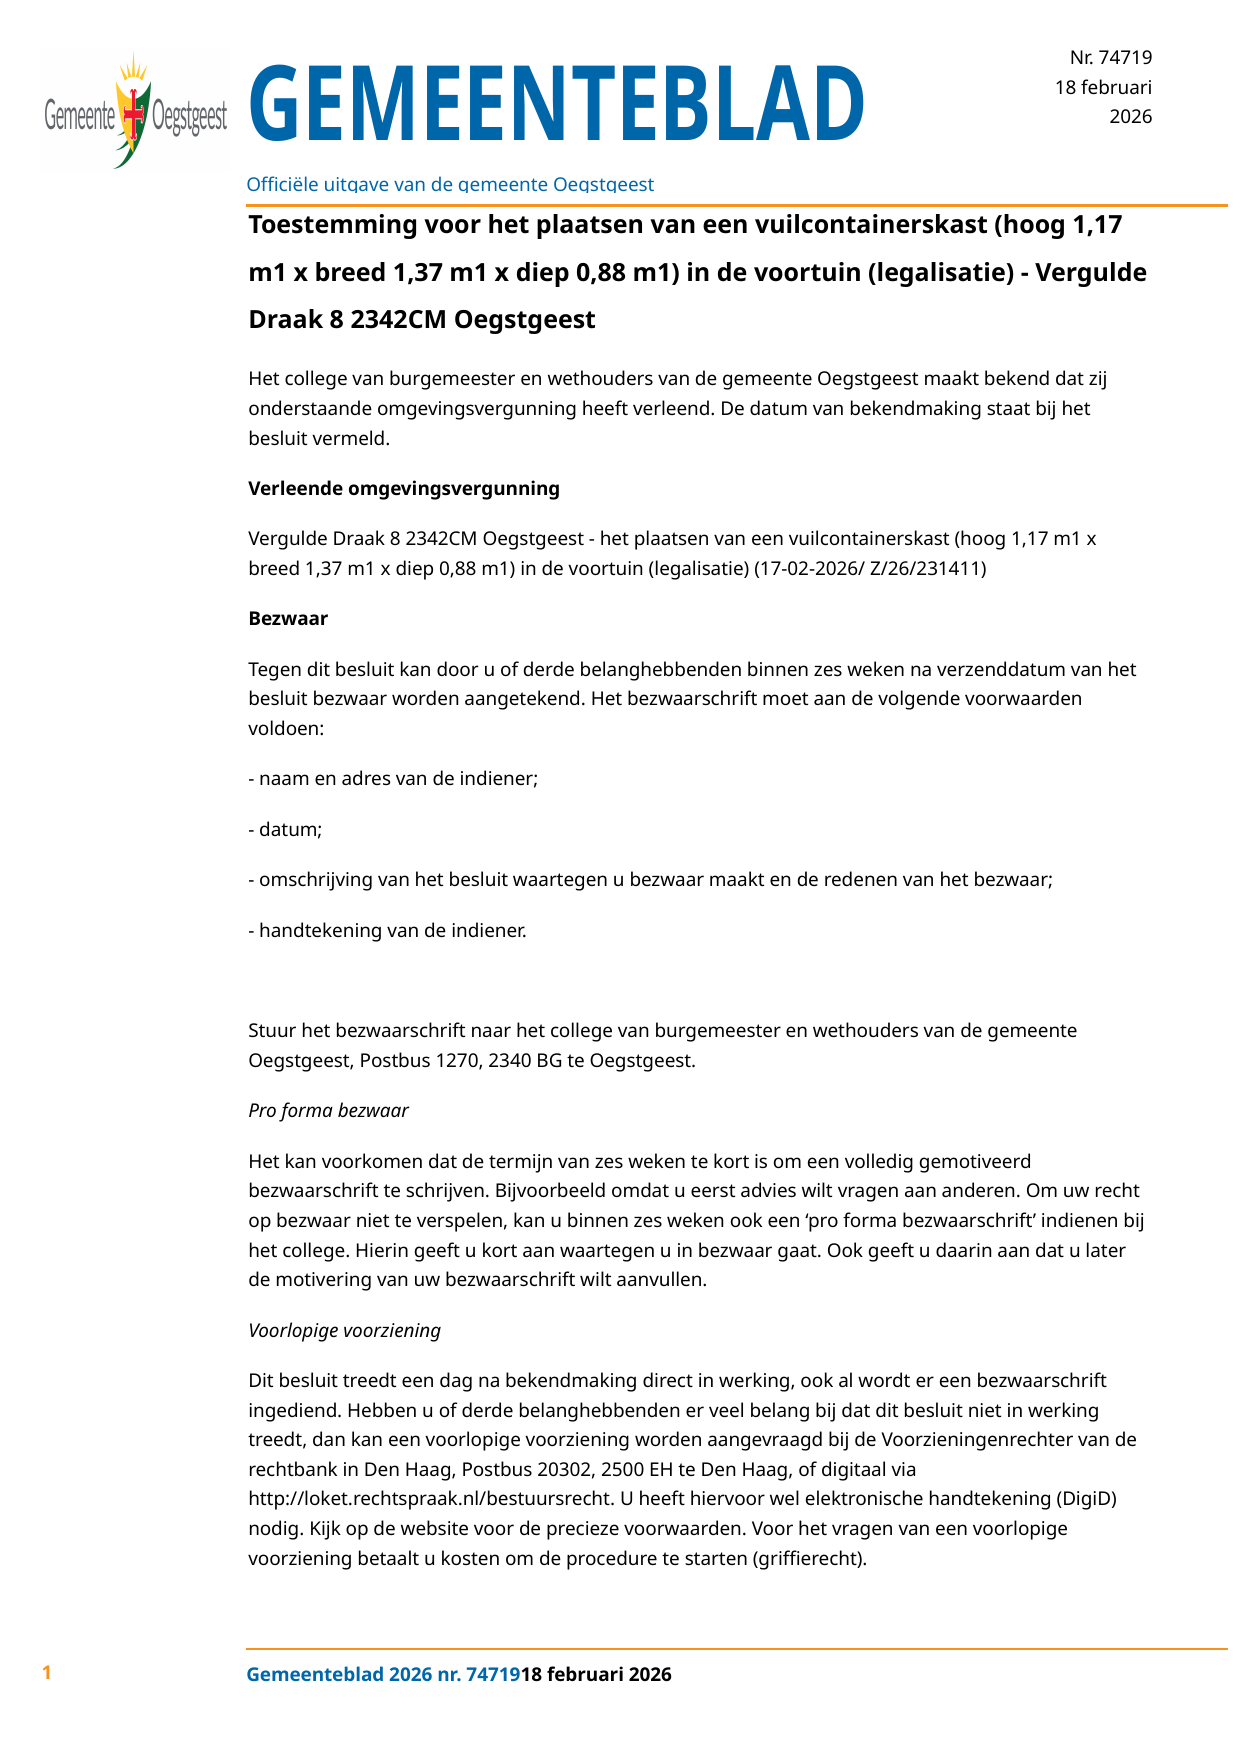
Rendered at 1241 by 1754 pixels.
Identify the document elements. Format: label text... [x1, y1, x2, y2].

picture [41, 47, 231, 172]
text Tegen dit besluit kan door u of derde belanghebbenden binnen zes weken na verzenddatum van het besluit bezwaar worden aangetekend. Het bezwaarschrift moet aan de volgende voorwaarden voldoen: [248, 656, 1152, 741]
text - omschrijving van het besluit waartegen u bezwaar maakt en de redenen van het bezwaar; [248, 866, 1152, 892]
text Het college van burgemeester en wethouders van de gemeente Oegstgeest maakt bekend dat zij onderstaande omgevingsvergunning heeft verleend. De datum van bekendmaking staat bij het besluit vermeld. [248, 366, 1152, 450]
text - datum; [248, 816, 1152, 842]
text Voorlopige voorziening [248, 1317, 1152, 1342]
text Het kan voorkomen dat de termijn van zes weken te kort is om een volledig gemotiveerd bezwaarschrift te schrijven. Bijvoorbeeld omdat u eerst advies wilt vragen aan anderen. Om uw recht op bezwaar niet te verspelen, kan u binnen zes weken ook een ‘pro forma bezwaarschrift’ indienen bij het college. Hierin geeft u kort aan waartegen u in bezwaar gaat. Ook geeft u daarin aan dat u later de motivering van uw bezwaarschrift wilt aanvullen. [248, 1148, 1152, 1292]
text Stuur het bezwaarschrift naar het college van burgemeester en wethouders van de gemeente Oegstgeest, Postbus 1270, 2340 BG te Oegstgeest. [248, 1018, 1152, 1073]
text - naam en adres van de indiener; [248, 766, 1152, 791]
text Vergulde Draak 8 2342CM Oegstgeest - het plaatsen van een vuilcontainerskast (hoog 1,17 m1 x breed 1,37 m1 x diep 0,88 m1) in de voortuin (legalisatie) (17-02-2026/ Z/26/231411) [248, 526, 1152, 581]
text - handtekening van de indiener. [248, 917, 1152, 942]
text Toestemming voor het plaatsen van een vuilcontainerskast (hoog 1,17 m1 x breed 1,37 m1 x diep 0,88 m1) in de voortuin (legalisatie) - Vergulde Draak 8 2342CM Oegstgeest [248, 207, 1152, 336]
text Bezwaar [248, 606, 1152, 631]
text Verleende omgevingsvergunning [248, 475, 1152, 501]
text Pro forma bezwaar [248, 1098, 1152, 1123]
text Dit besluit treedt een dag na bekendmaking direct in werking, ook al wordt er een bezwaarschrift ingediend. Hebben u of derde belanghebbenden er veel belang bij dat dit besluit niet in werking treedt, dan kan een voorlopige voorziening worden aangevraagd bij de Voorzieningenrechter van de rechtbank in Den Haag, Postbus 20302, 2500 EH te Den Haag, of digitaal via http://loket.rechtspraak.nl/bestuursrecht. U heeft hiervoor wel elektronische handtekening (DigiD) nodig. Kijk op de website voor de precieze voorwaarden. Voor het vragen van een voorlopige voorziening betaalt u kosten om de procedure te starten (griffierecht). [248, 1367, 1152, 1570]
